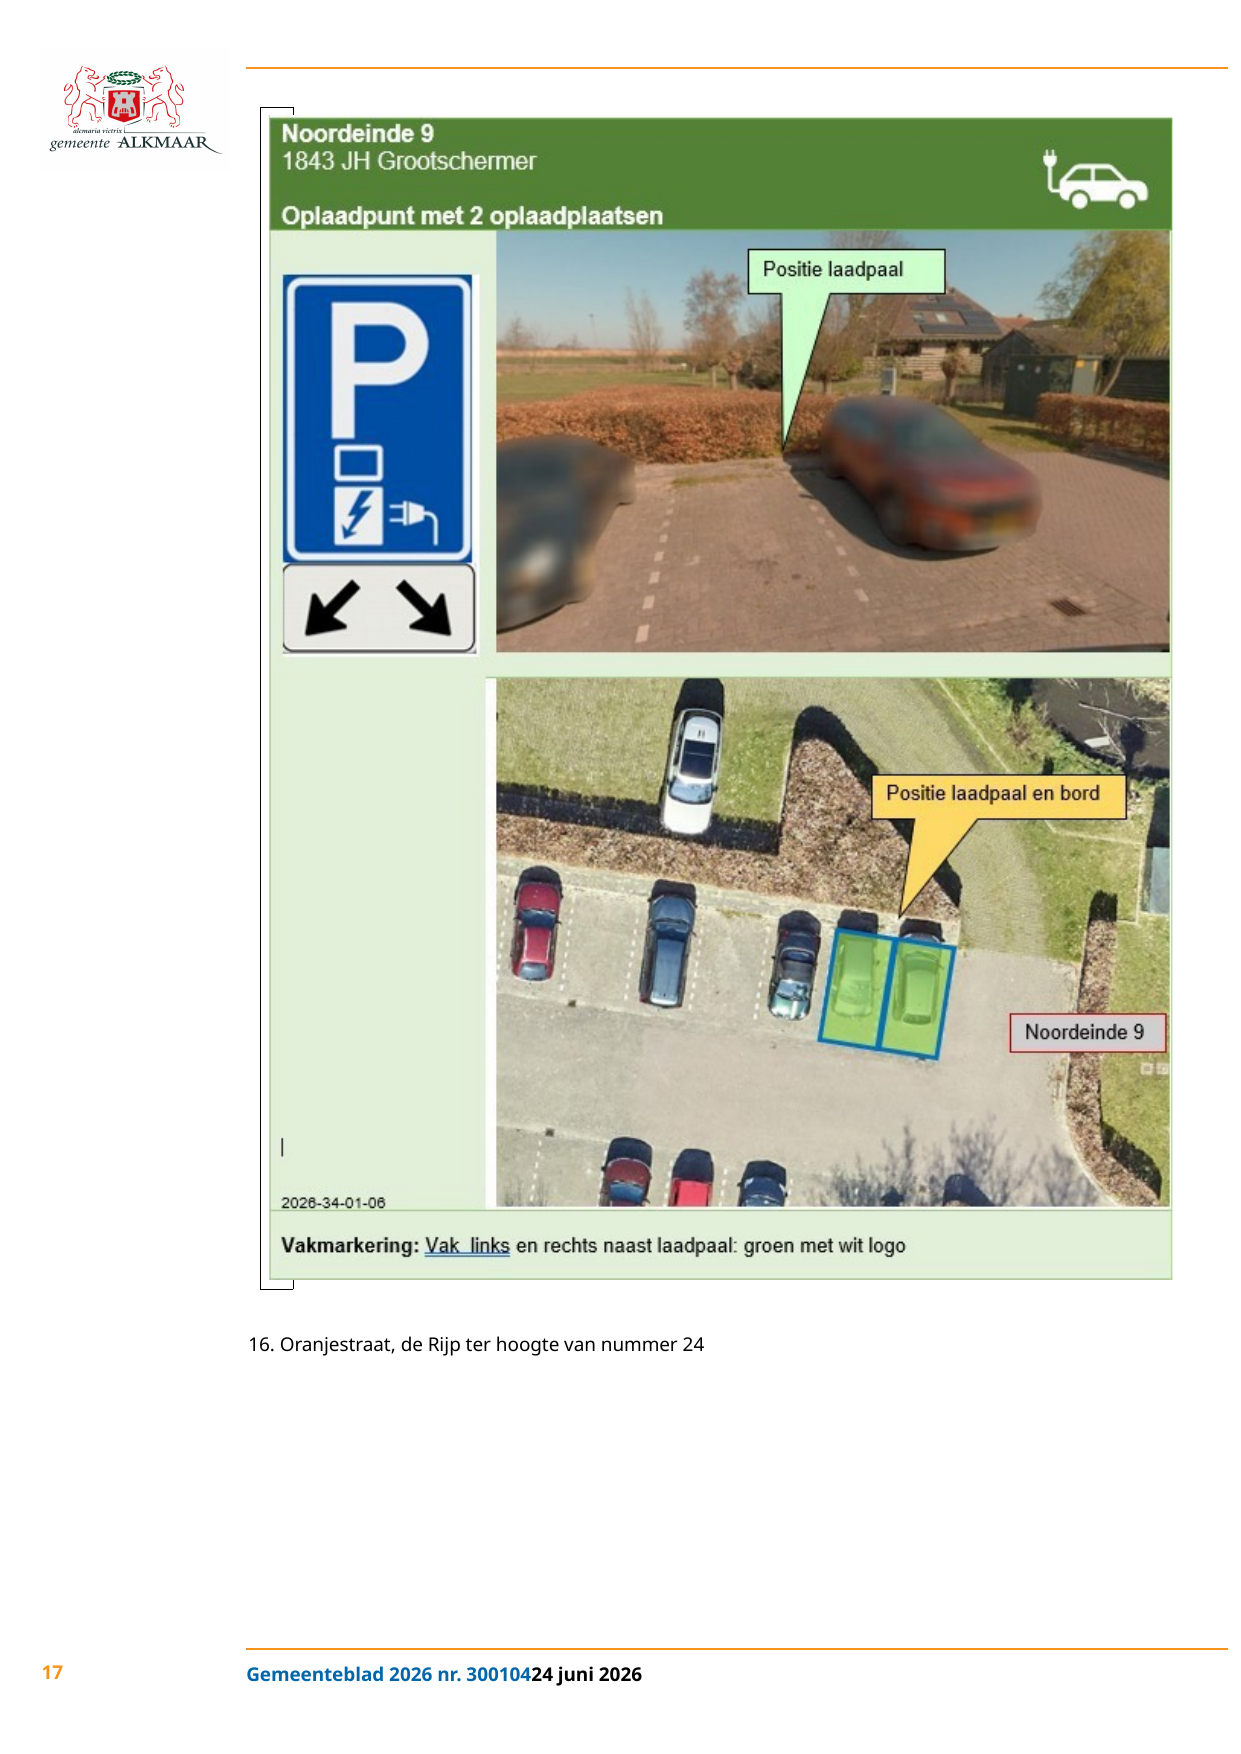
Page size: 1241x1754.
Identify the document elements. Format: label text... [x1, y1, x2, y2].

text 16. Oranjestraat, de Rijp ter hoogte van nummer 24 [248, 1331, 1152, 1356]
picture [41, 47, 231, 172]
picture [268, 115, 1173, 1280]
